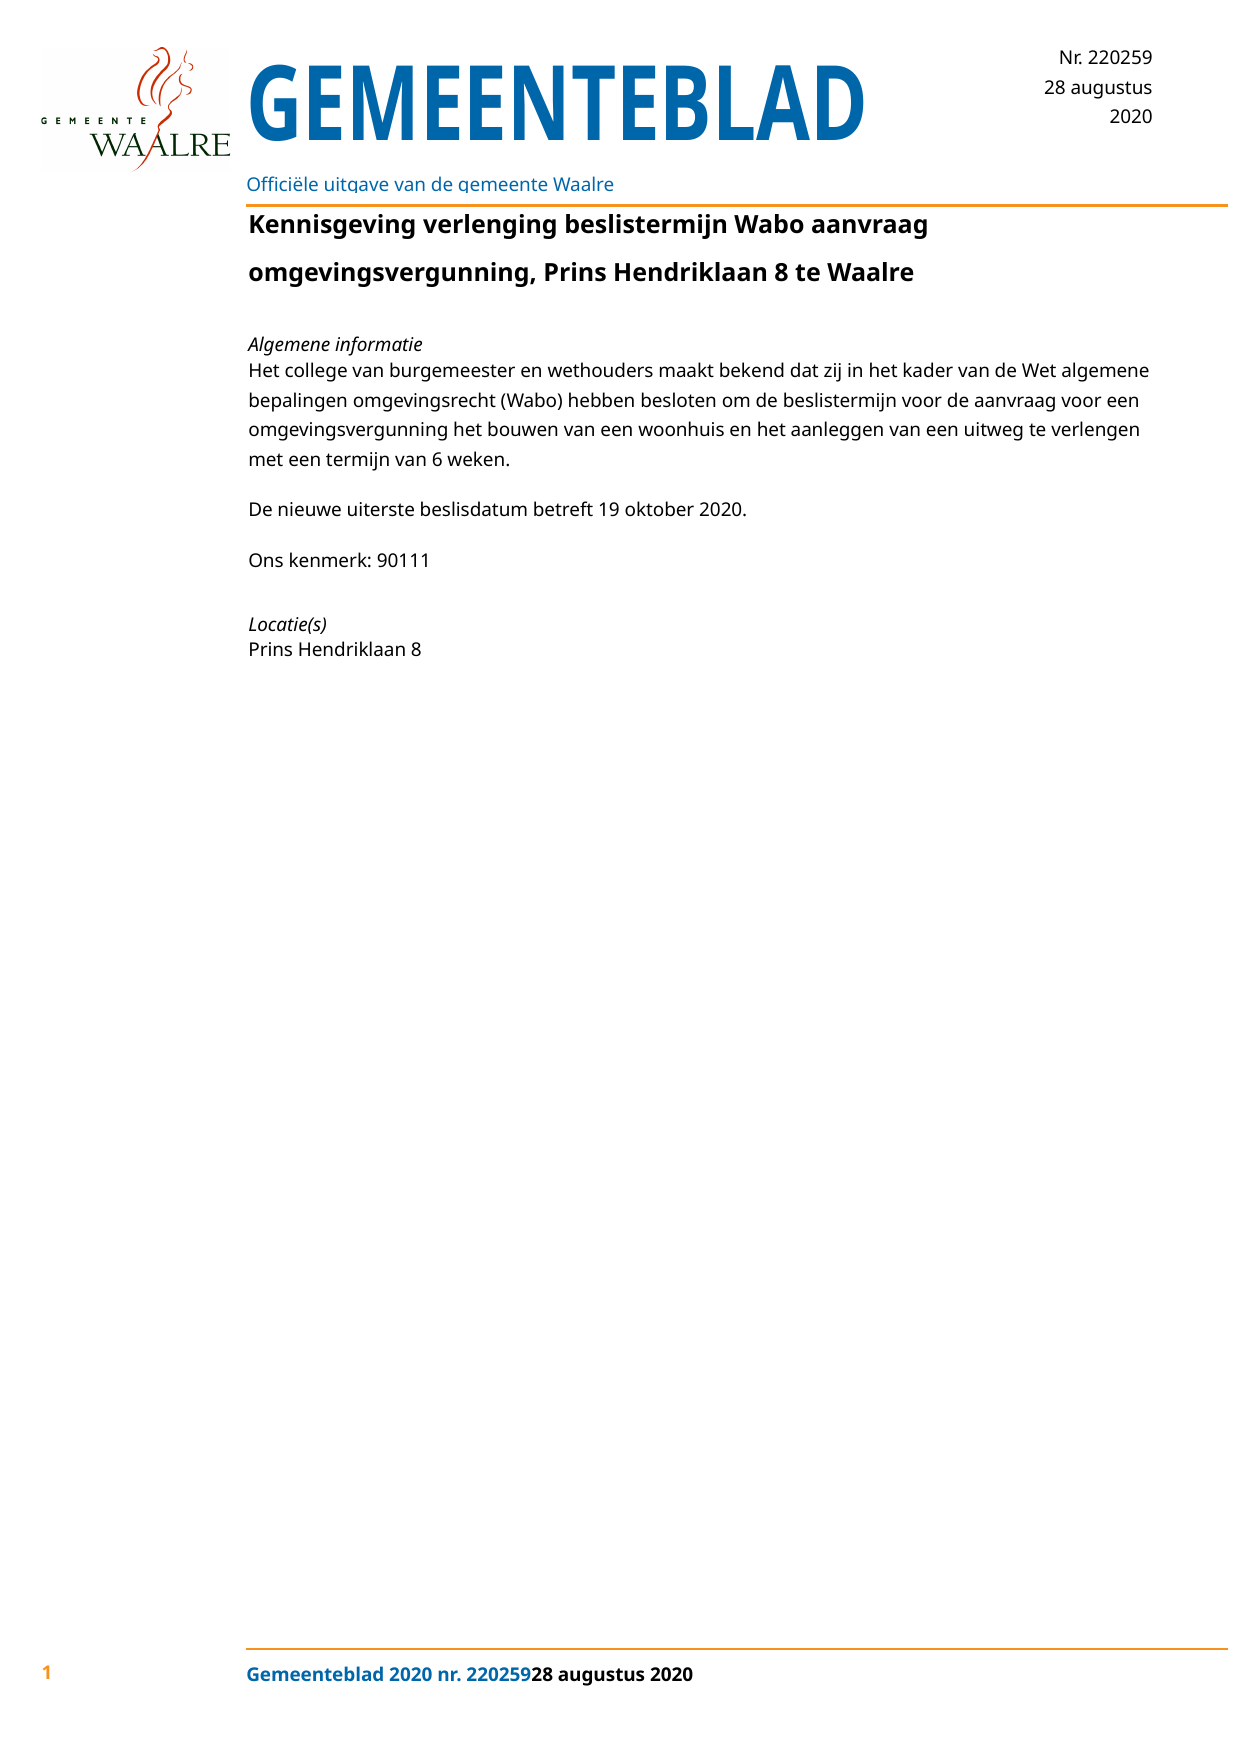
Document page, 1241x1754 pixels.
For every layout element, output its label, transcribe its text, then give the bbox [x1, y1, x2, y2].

picture [41, 47, 231, 172]
text De nieuwe uiterste beslisdatum betreft 19 oktober 2020. [248, 496, 1152, 522]
text Kennisgeving verlenging beslistermijn Wabo aanvraag omgevingsvergunning, Prins Hendriklaan 8 te Waalre [248, 207, 1152, 288]
text Prins Hendriklaan 8 [248, 636, 1152, 662]
text Ons kenmerk: 90111 [248, 547, 1152, 572]
text Het college van burgemeester en wethouders maakt bekend dat zij in het kader van de Wet algemene bepalingen omgevingsrecht (Wabo) hebben besloten om de beslistermijn voor de aanvraag voor een omgevingsvergunning het bouwen van een woonhuis en het aanleggen van een uitweg te verlengen met een termijn van 6 weken. [248, 357, 1152, 472]
text Algemene informatie [248, 331, 1152, 357]
text Locatie(s) [248, 611, 1152, 636]
